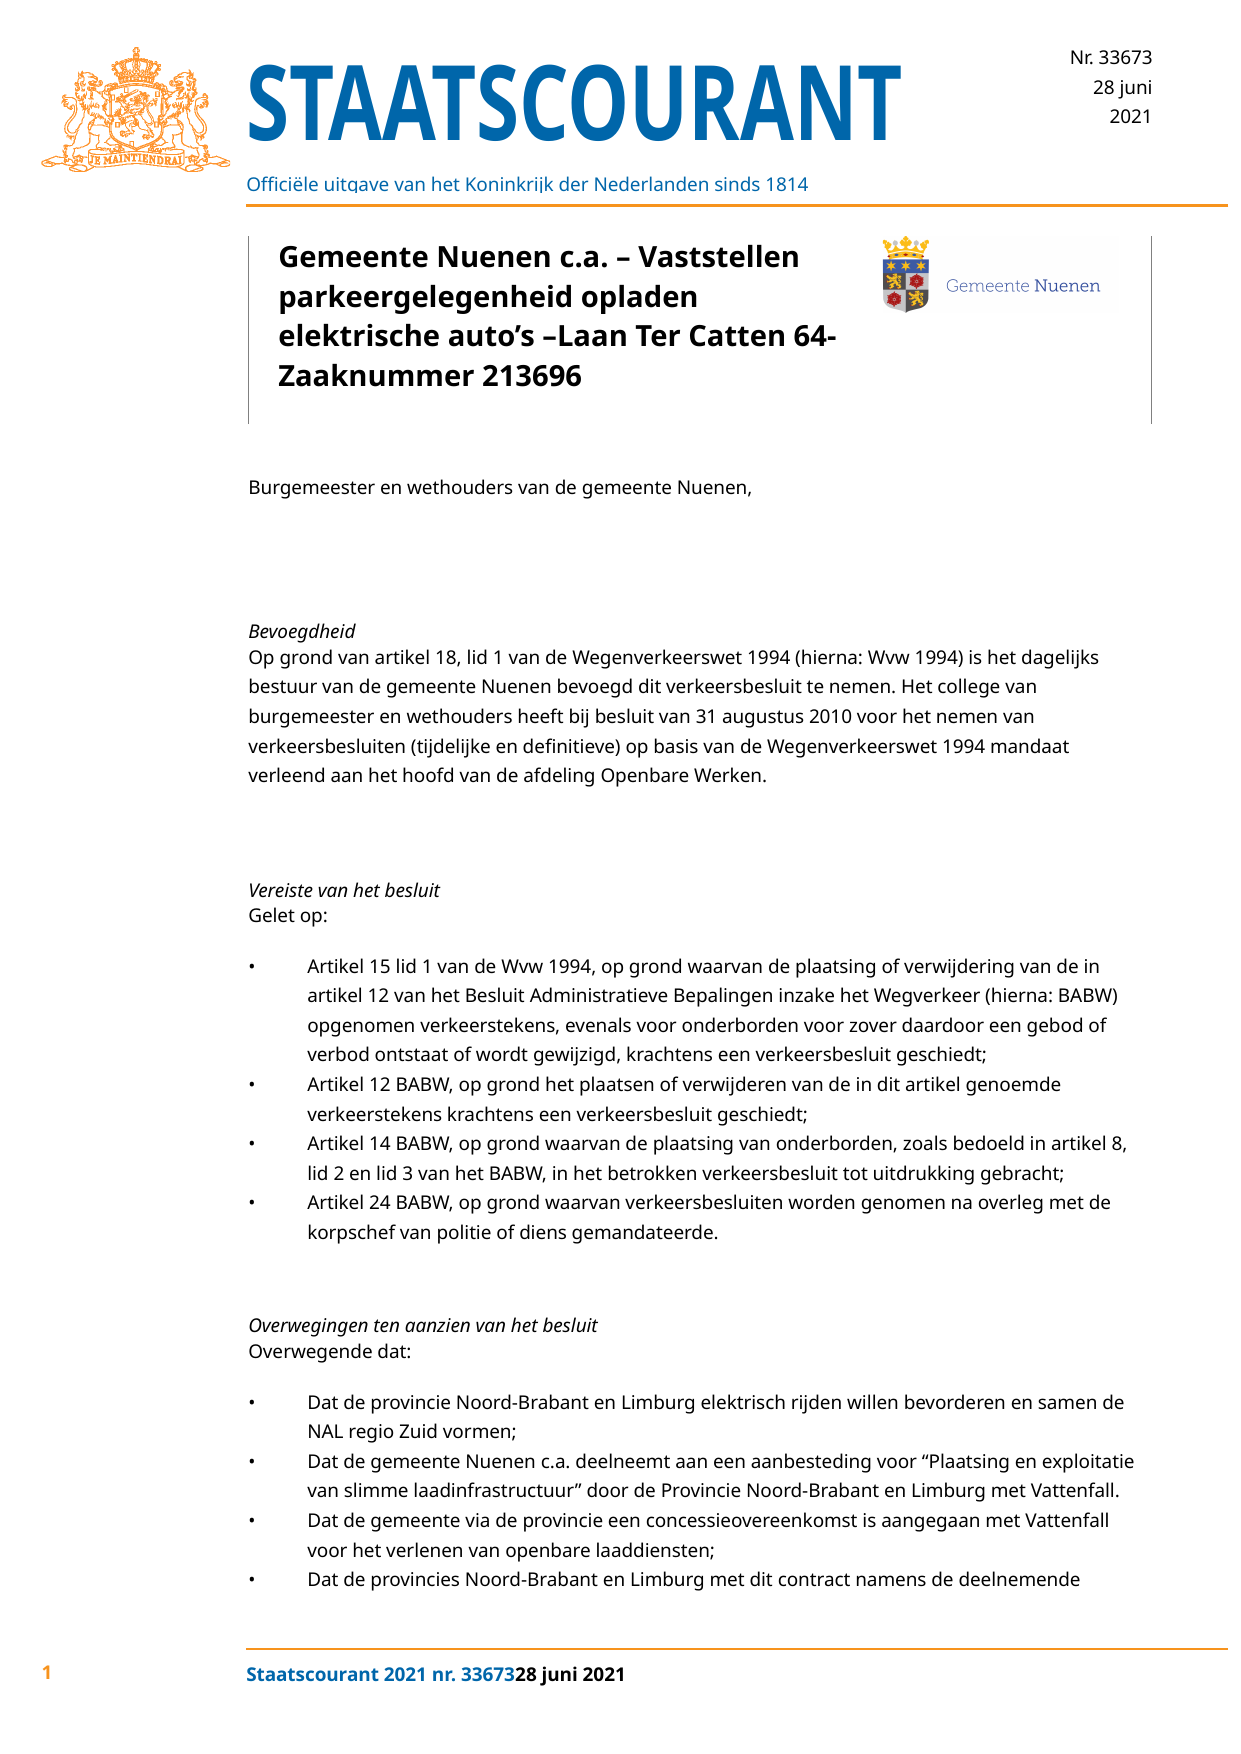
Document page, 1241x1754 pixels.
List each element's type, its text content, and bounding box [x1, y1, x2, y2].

picture [41, 47, 231, 172]
table_header Gemeente Nuenen c.a. – Vaststellen parkeergelegenheid opladen elektrische auto’s –Laan Ter Catten 64- Zaaknummer 213696 [249, 236, 850, 424]
table_header [850, 236, 882, 312]
text Burgemeester en wethouders van de gemeente Nuenen, [248, 474, 1152, 500]
list Dat de gemeente Nuenen c.a. deelneemt aan een aanbesteding voor “Plaatsing en exploitatie van slimme laadinfrastructuur” door de Provincie Noord-Brabant en Limburg met Vattenfall. [248, 1448, 1152, 1503]
table_header [1119, 236, 1151, 312]
list Artikel 12 BABW, op grond het plaatsen of verwijderen van de in dit artikel genoemde verkeerstekens krachtens een verkeersbesluit geschiedt; [248, 1071, 1152, 1127]
list Dat de gemeente via de provincie een concessieovereenkomst is aangegaan met Vattenfall voor het verlenen van openbare laaddiensten; [248, 1507, 1152, 1562]
table_header [850, 313, 1151, 424]
text Overwegingen ten aanzien van het besluit [248, 1313, 1152, 1338]
list Artikel 15 lid 1 van de Wvw 1994, op grond waarvan de plaatsing of verwijdering van de in artikel 12 van het Besluit Administratieve Bepalingen inzake het Wegverkeer (hierna: BABW) opgenomen verkeerstekens, evenals voor onderborden voor zover daardoor een gebod of verbod ontstaat of wordt gewijzigd, krachtens een verkeersbesluit geschiedt; [248, 953, 1152, 1067]
text Vereiste van het besluit [248, 877, 1152, 902]
list Artikel 14 BABW, op grond waarvan de plaatsing van onderborden, zoals bedoeld in artikel 8, lid 2 en lid 3 van het BABW, in het betrokken verkeersbesluit tot uitdrukking gebracht; [248, 1130, 1152, 1186]
text Bevoegdheid [248, 618, 1152, 644]
list Artikel 24 BABW, op grond waarvan verkeersbesluiten worden genomen na overleg met de korpschef van politie of diens gemandateerde. [248, 1189, 1152, 1245]
picture [882, 236, 1119, 313]
list Dat de provincie Noord-Brabant en Limburg elektrisch rijden willen bevorderen en samen de NAL regio Zuid vormen; [248, 1389, 1152, 1444]
text Op grond van artikel 18, lid 1 van de Wegenverkeerswet 1994 (hierna: Wvw 1994) is het dagelijks bestuur van de gemeente Nuenen bevoegd dit verkeersbesluit te nemen. Het college van burgemeester en wethouders heeft bij besluit van 31 augustus 2010 voor het nemen van verkeersbesluiten (tijdelijke en definitieve) op basis van de Wegenverkeerswet 1994 mandaat verleend aan het hoofd van de afdeling Openbare Werken. [248, 644, 1152, 788]
list Dat de provincies Noord-Brabant en Limburg met dit contract namens de deelnemende [248, 1566, 1152, 1592]
text Gelet op: [248, 902, 1152, 928]
text Overwegende dat: [248, 1338, 1152, 1364]
